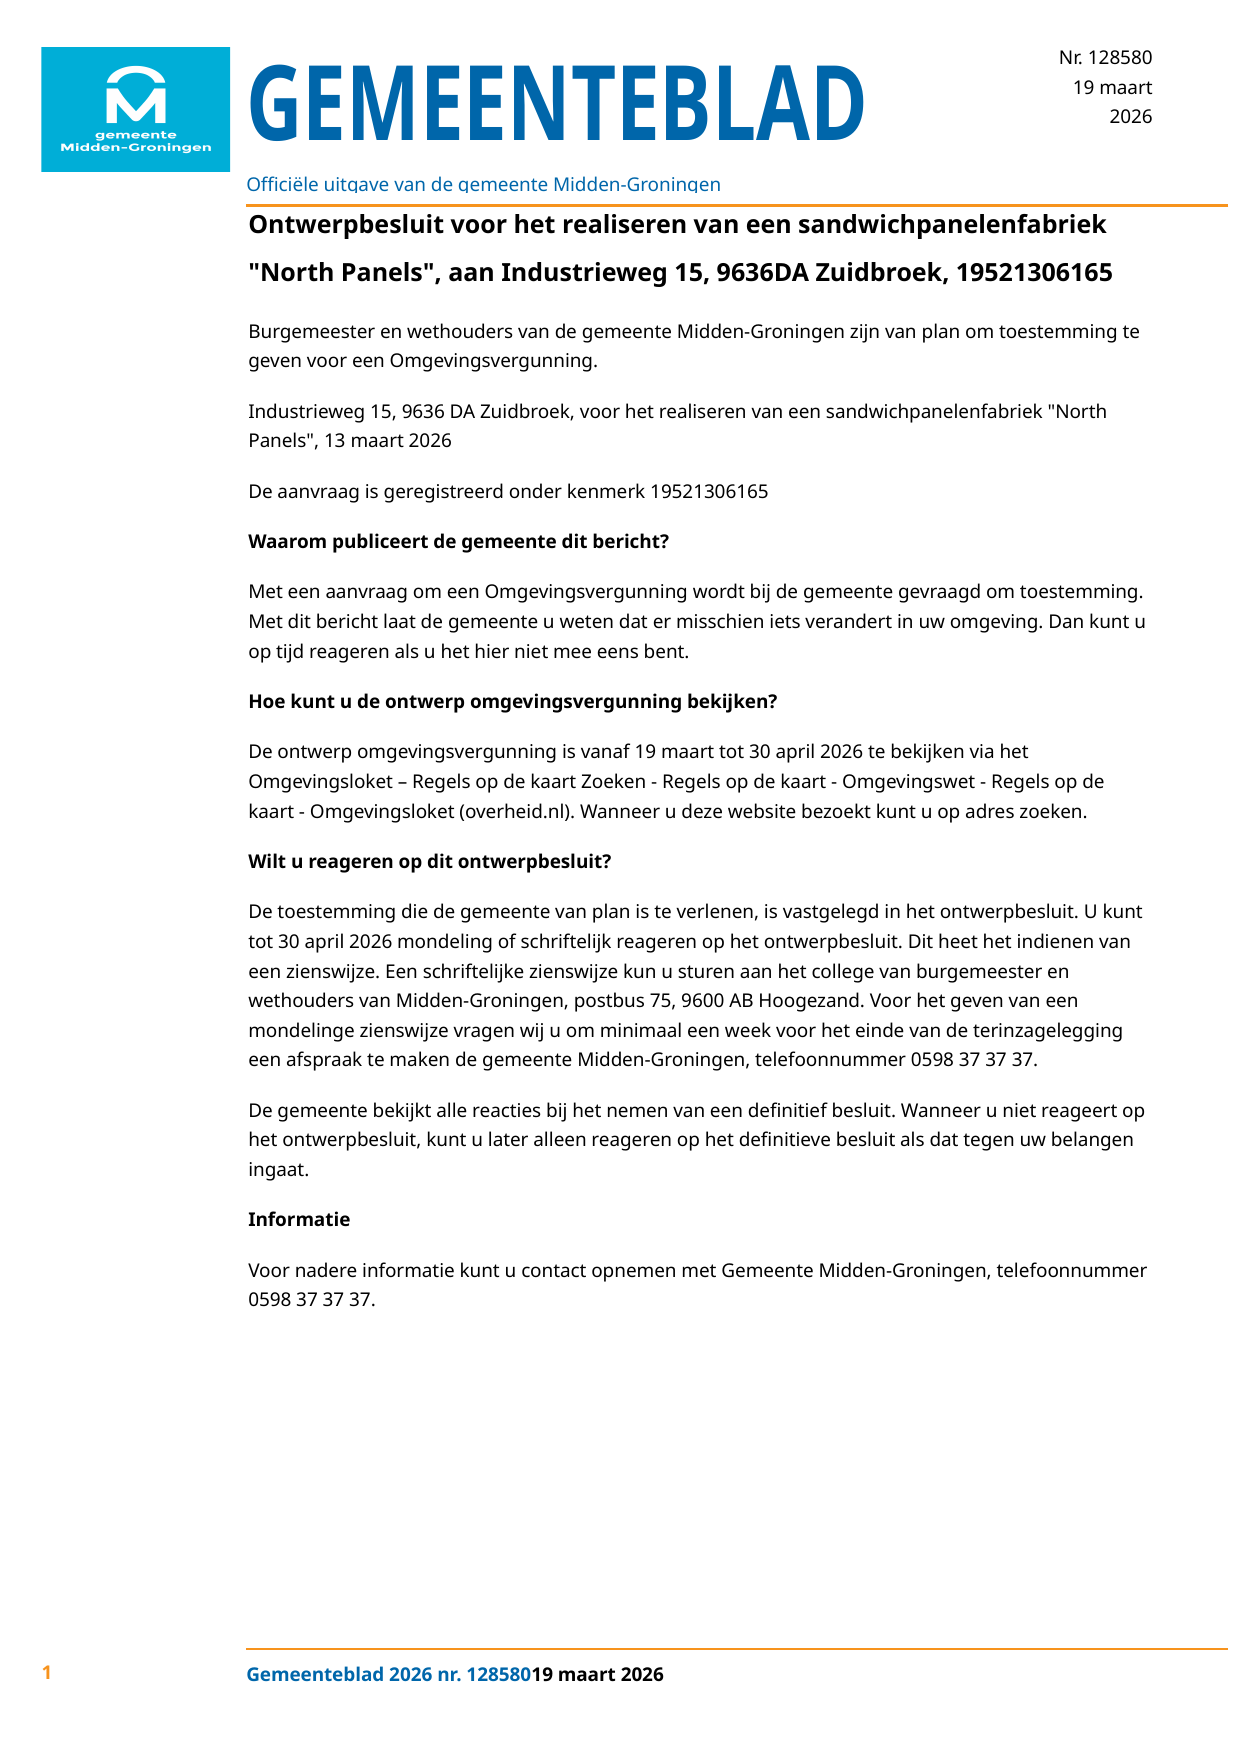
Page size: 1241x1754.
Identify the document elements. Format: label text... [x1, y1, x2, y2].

text Waarom publiceert de gemeente dit bericht? [248, 528, 1152, 554]
text De toestemming die de gemeente van plan is te verlenen, is vastgelegd in het ontwerpbesluit. U kunt tot 30 april 2026 mondeling of schriftelijk reageren op het ontwerpbesluit. Dit heet het indienen van een zienswijze. Een schriftelijke zienswijze kun u sturen aan het college van burgemeester en wethouders van Midden-Groningen, postbus 75, 9600 AB Hoogezand. Voor het geven van een mondelinge zienswijze vragen wij u om minimaal een week voor het einde van de terinzagelegging een afspraak te maken de gemeente Midden-Groningen, telefoonnummer 0598 37 37 37. [248, 899, 1152, 1072]
text Ontwerpbesluit voor het realiseren van een sandwichpanelenfabriek "North Panels", aan Industrieweg 15, 9636DA Zuidbroek, 19521306165 [248, 207, 1152, 288]
picture [184, 146, 190, 153]
text De gemeente bekijkt alle reacties bij het nemen van een definitief besluit. Wanneer u niet reageert op het ontwerpbesluit, kunt u later alleen reageren op het definitieve besluit als dat tegen uw belangen ingaat. [248, 1097, 1152, 1182]
text Industrieweg 15, 9636 DA Zuidbroek, voor het realiseren van een sandwichpanelenfabriek "North Panels", 13 maart 2026 [248, 398, 1152, 453]
text Voor nadere informatie kunt u contact opnemen met Gemeente Midden-Groningen, telefoonnummer 0598 37 37 37. [248, 1257, 1152, 1312]
text Met een aanvraag om een Omgevingsvergunning wordt bij de gemeente gevraagd om toestemming. Met dit bericht laat de gemeente u weten dat er misschien iets verandert in uw omgeving. Dan kunt u op tijd reageren als u het hier niet mee eens bent. [248, 579, 1152, 664]
text De ontwerp omgevingsvergunning is vanaf 19 maart tot 30 april 2026 te bekijken via het Omgevingsloket – Regels op de kaart Zoeken - Regels op de kaart - Omgevingswet - Regels op de kaart - Omgevingsloket (overheid.nl). Wanneer u deze website bezoekt kunt u op adres zoeken. [248, 739, 1152, 824]
text De aanvraag is geregistreerd onder kenmerk 19521306165 [248, 478, 1152, 504]
text Hoe kunt u de ontwerp omgevingsvergunning bekijken? [248, 688, 1152, 714]
picture [107, 89, 165, 122]
text Wilt u reageren op dit ontwerpbesluit? [248, 848, 1152, 874]
text Burgemeester en wethouders van de gemeente Midden-Groningen zijn van plan om toestemming te geven voor een Omgevingsvergunning. [248, 318, 1152, 373]
text Informatie [248, 1207, 1152, 1232]
picture [108, 66, 164, 82]
